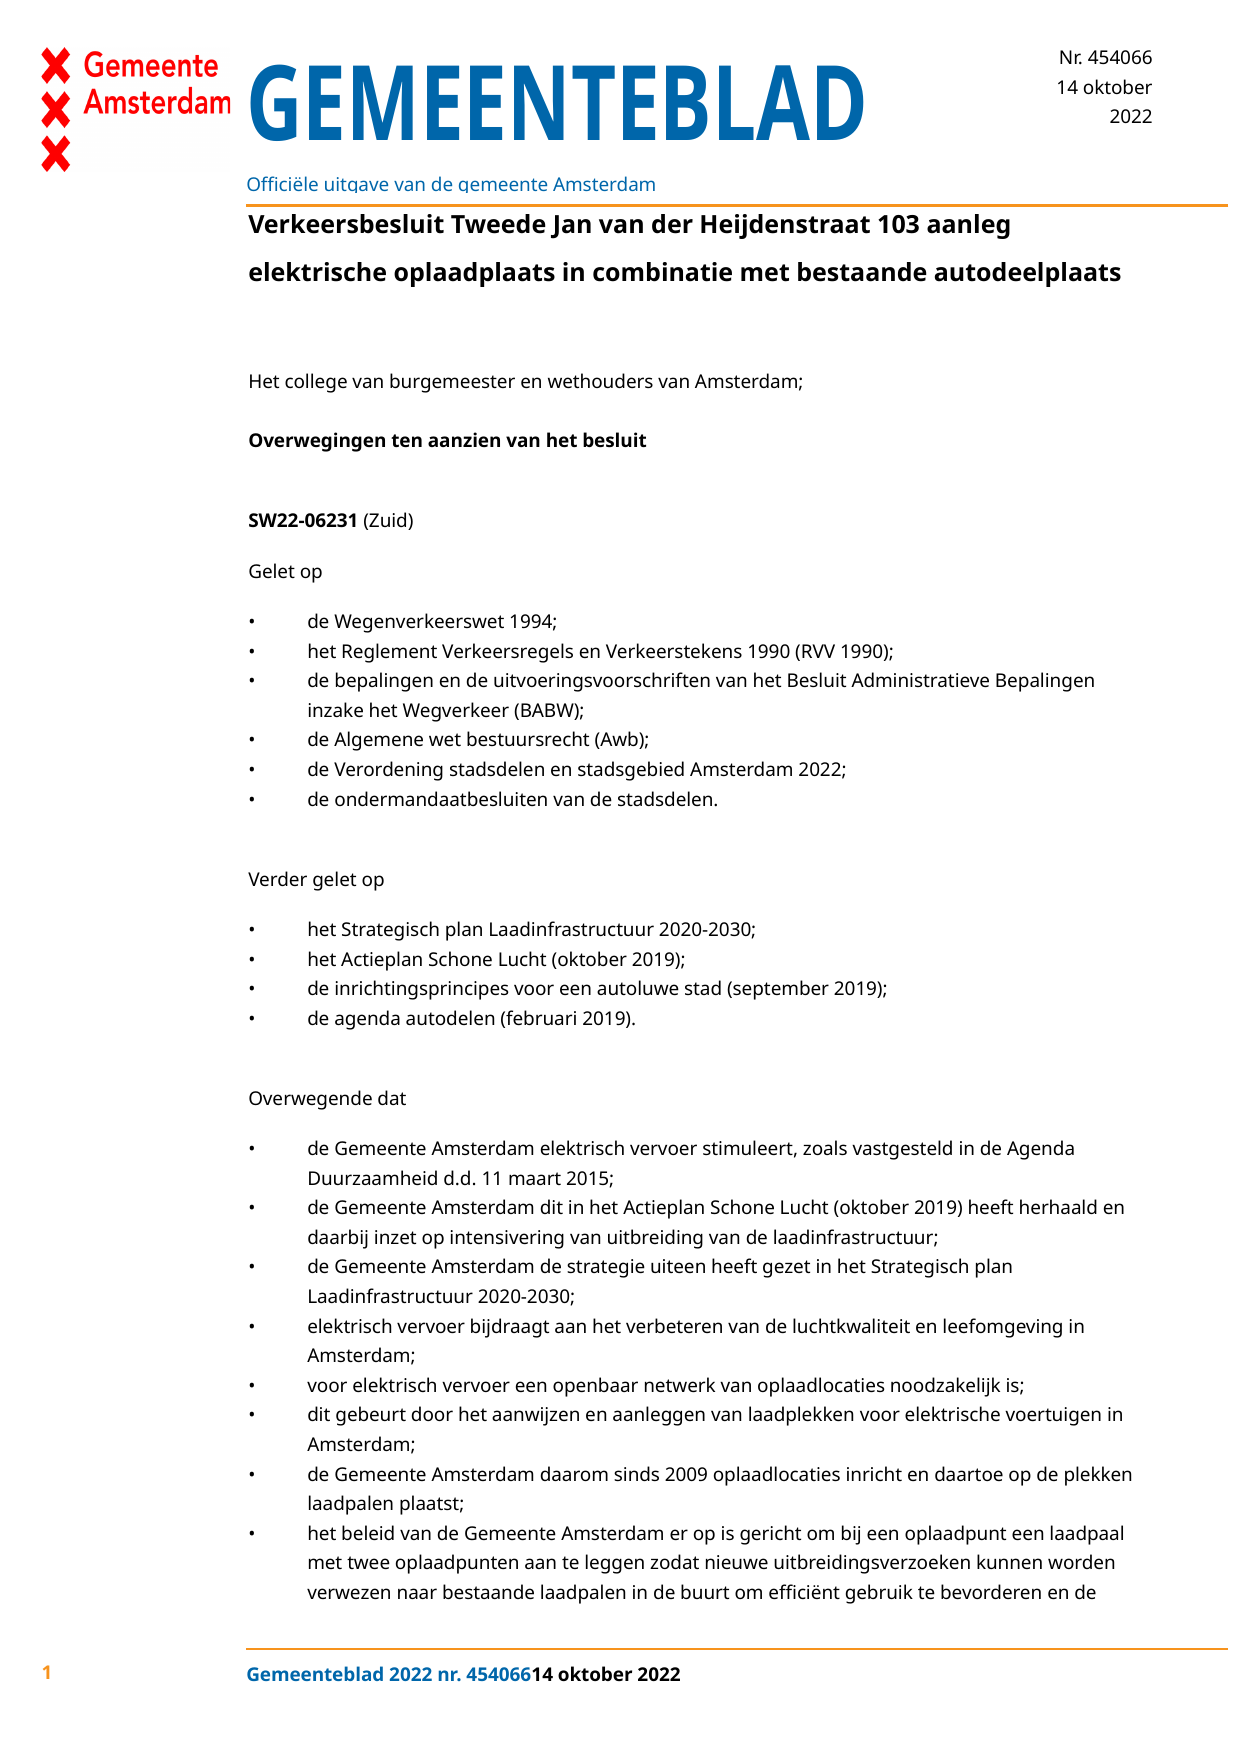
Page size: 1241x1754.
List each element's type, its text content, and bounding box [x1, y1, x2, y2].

list dit gebeurt door het aanwijzen en aanleggen van laadplekken voor elektrische voertuigen in Amsterdam; [248, 1402, 1152, 1457]
list elektrisch vervoer bijdraagt aan het verbeteren van de luchtkwaliteit en leefomgeving in Amsterdam; [248, 1313, 1152, 1368]
list de Gemeente Amsterdam elektrisch vervoer stimuleert, zoals vastgesteld in de Agenda Duurzaamheid d.d. 11 maart 2015; [248, 1135, 1152, 1191]
list de agenda autodelen (februari 2019). [248, 1005, 1152, 1031]
list de Gemeente Amsterdam dit in het Actieplan Schone Lucht (oktober 2019) heeft herhaald en daarbij inzet op intensivering van uitbreiding van de laadinfrastructuur; [248, 1194, 1152, 1250]
text SW22-06231 (Zuid) [248, 507, 1152, 533]
list de Gemeente Amsterdam de strategie uiteen heeft gezet in het Strategisch plan Laadinfrastructuur 2020-2030; [248, 1254, 1152, 1309]
text Gelet op [248, 558, 1152, 583]
list het Reglement Verkeersregels en Verkeerstekens 1990 (RVV 1990); [248, 638, 1152, 663]
list het Strategisch plan Laadinfrastructuur 2020-2030; [248, 916, 1152, 942]
text Overwegende dat [248, 1085, 1152, 1111]
list de Gemeente Amsterdam daarom sinds 2009 oplaadlocaties inricht en daartoe op de plekken laadpalen plaatst; [248, 1461, 1152, 1516]
text Overwegingen ten aanzien van het besluit [248, 427, 1152, 453]
text Verder gelet op [248, 866, 1152, 891]
text Het college van burgemeester en wethouders van Amsterdam; [248, 368, 1152, 394]
picture [41, 47, 231, 172]
list voor elektrisch vervoer een openbaar netwerk van oplaadlocaties noodzakelijk is; [248, 1372, 1152, 1398]
list het beleid van de Gemeente Amsterdam er op is gericht om bij een oplaadpunt een laadpaal met twee oplaadpunten aan te leggen zodat nieuwe uitbreidingsverzoeken kunnen worden verwezen naar bestaande laadpalen in de buurt om efficiënt gebruik te bevorderen en de [248, 1520, 1152, 1605]
list het Actieplan Schone Lucht (oktober 2019); [248, 946, 1152, 971]
list de ondermandaatbesluiten van de stadsdelen. [248, 786, 1152, 811]
list de Wegenverkeerswet 1994; [248, 608, 1152, 634]
list de Verordening stadsdelen en stadsgebied Amsterdam 2022; [248, 756, 1152, 782]
list de inrichtingsprincipes voor een autoluwe stad (september 2019); [248, 975, 1152, 1001]
text Verkeersbesluit Tweede Jan van der Heijdenstraat 103 aanleg elektrische oplaadplaats in combinatie met bestaande autodeelplaats [248, 207, 1152, 288]
list de Algemene wet bestuursrecht (Awb); [248, 727, 1152, 752]
list de bepalingen en de uitvoeringsvoorschriften van het Besluit Administratieve Bepalingen inzake het Wegverkeer (BABW); [248, 667, 1152, 723]
